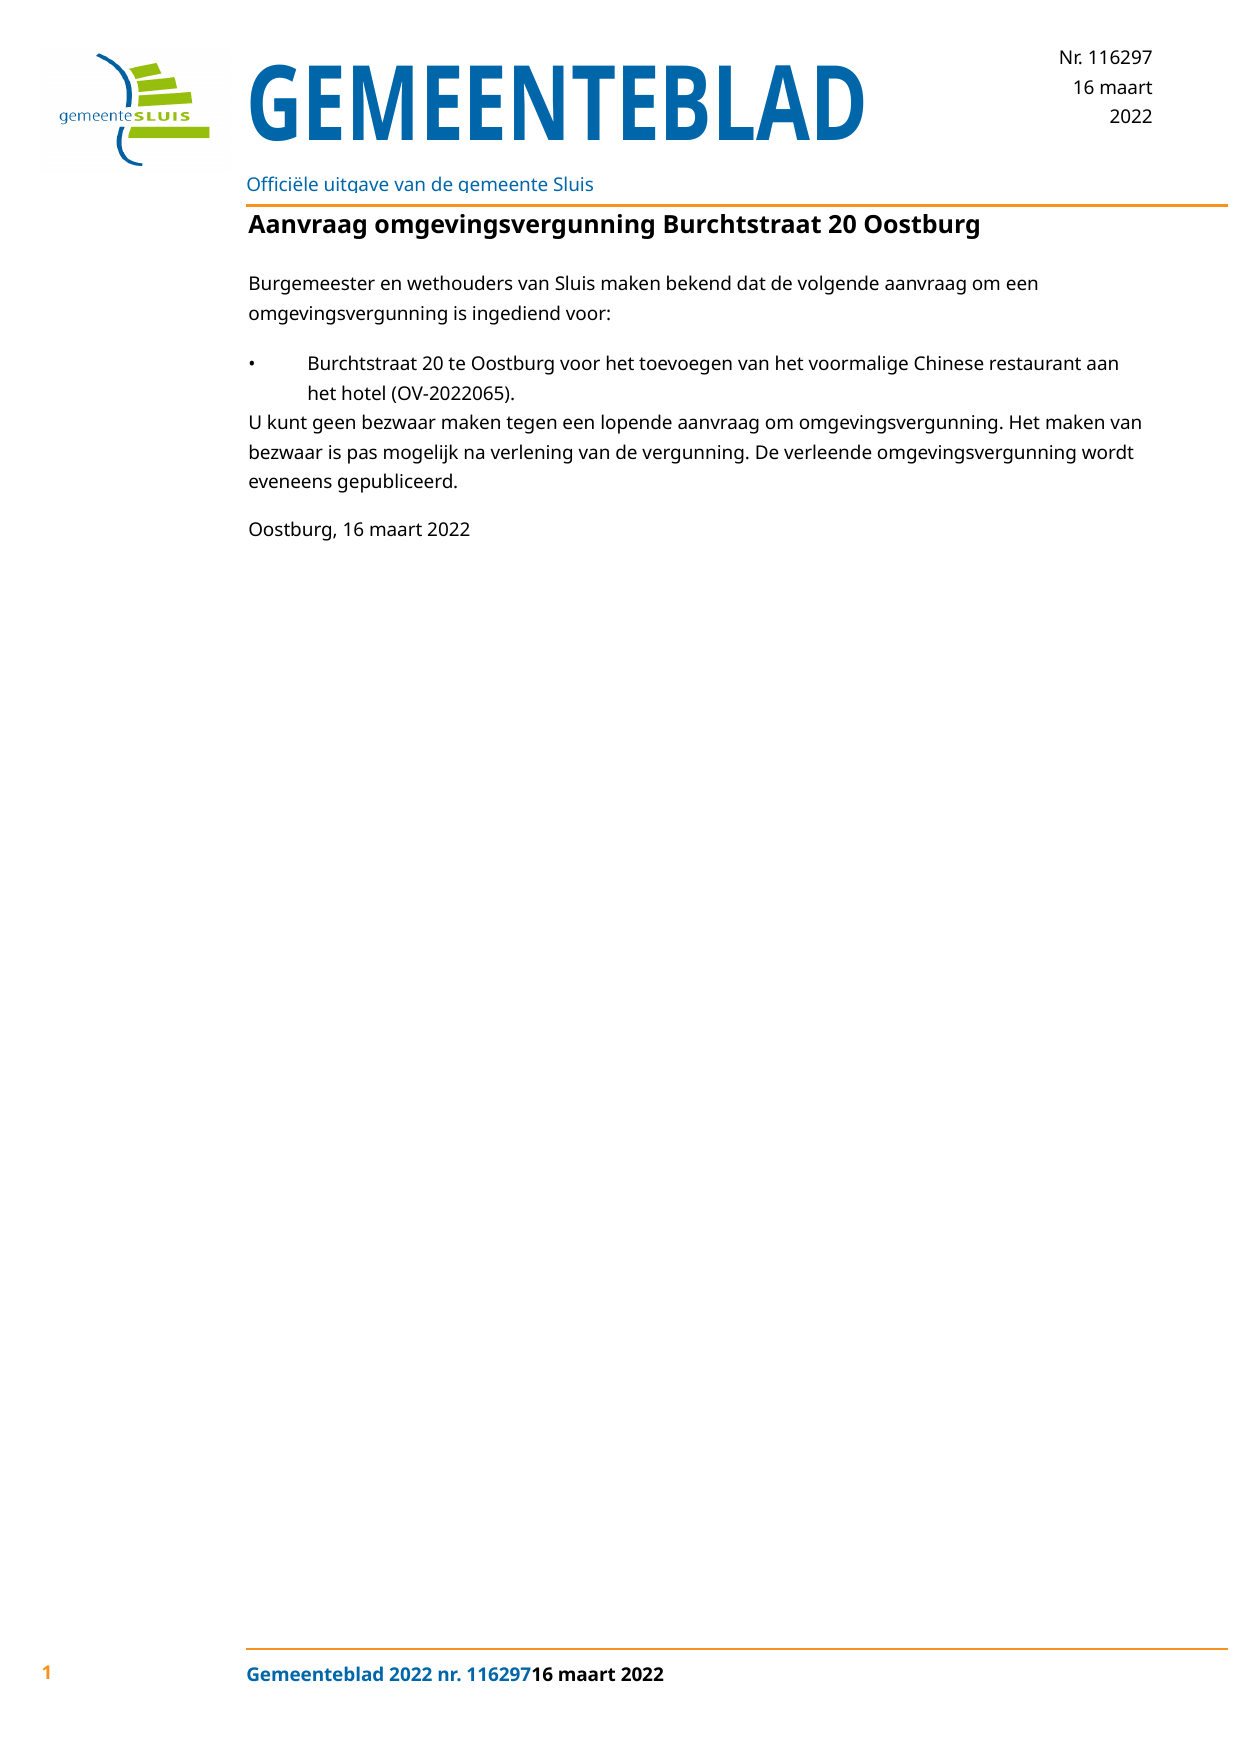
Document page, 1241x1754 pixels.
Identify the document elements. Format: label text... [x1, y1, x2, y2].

list Burchtstraat 20 te Oostburg voor het toevoegen van het voormalige Chinese restaurant aan het hotel (OV-2022065). [248, 350, 1152, 406]
text Aanvraag omgevingsvergunning Burchtstraat 20 Oostburg [248, 207, 1152, 241]
text Burgemeester en wethouders van Sluis maken bekend dat de volgende aanvraag om een omgevingsvergunning is ingediend voor: [248, 270, 1152, 326]
text Oostburg, 16 maart 2022 [248, 516, 1152, 542]
picture [41, 47, 231, 172]
text U kunt geen bezwaar maken tegen een lopende aanvraag om omgevingsvergunning. Het maken van bezwaar is pas mogelijk na verlening van de vergunning. De verleende omgevingsvergunning wordt eveneens gepubliceerd. [248, 409, 1152, 494]
